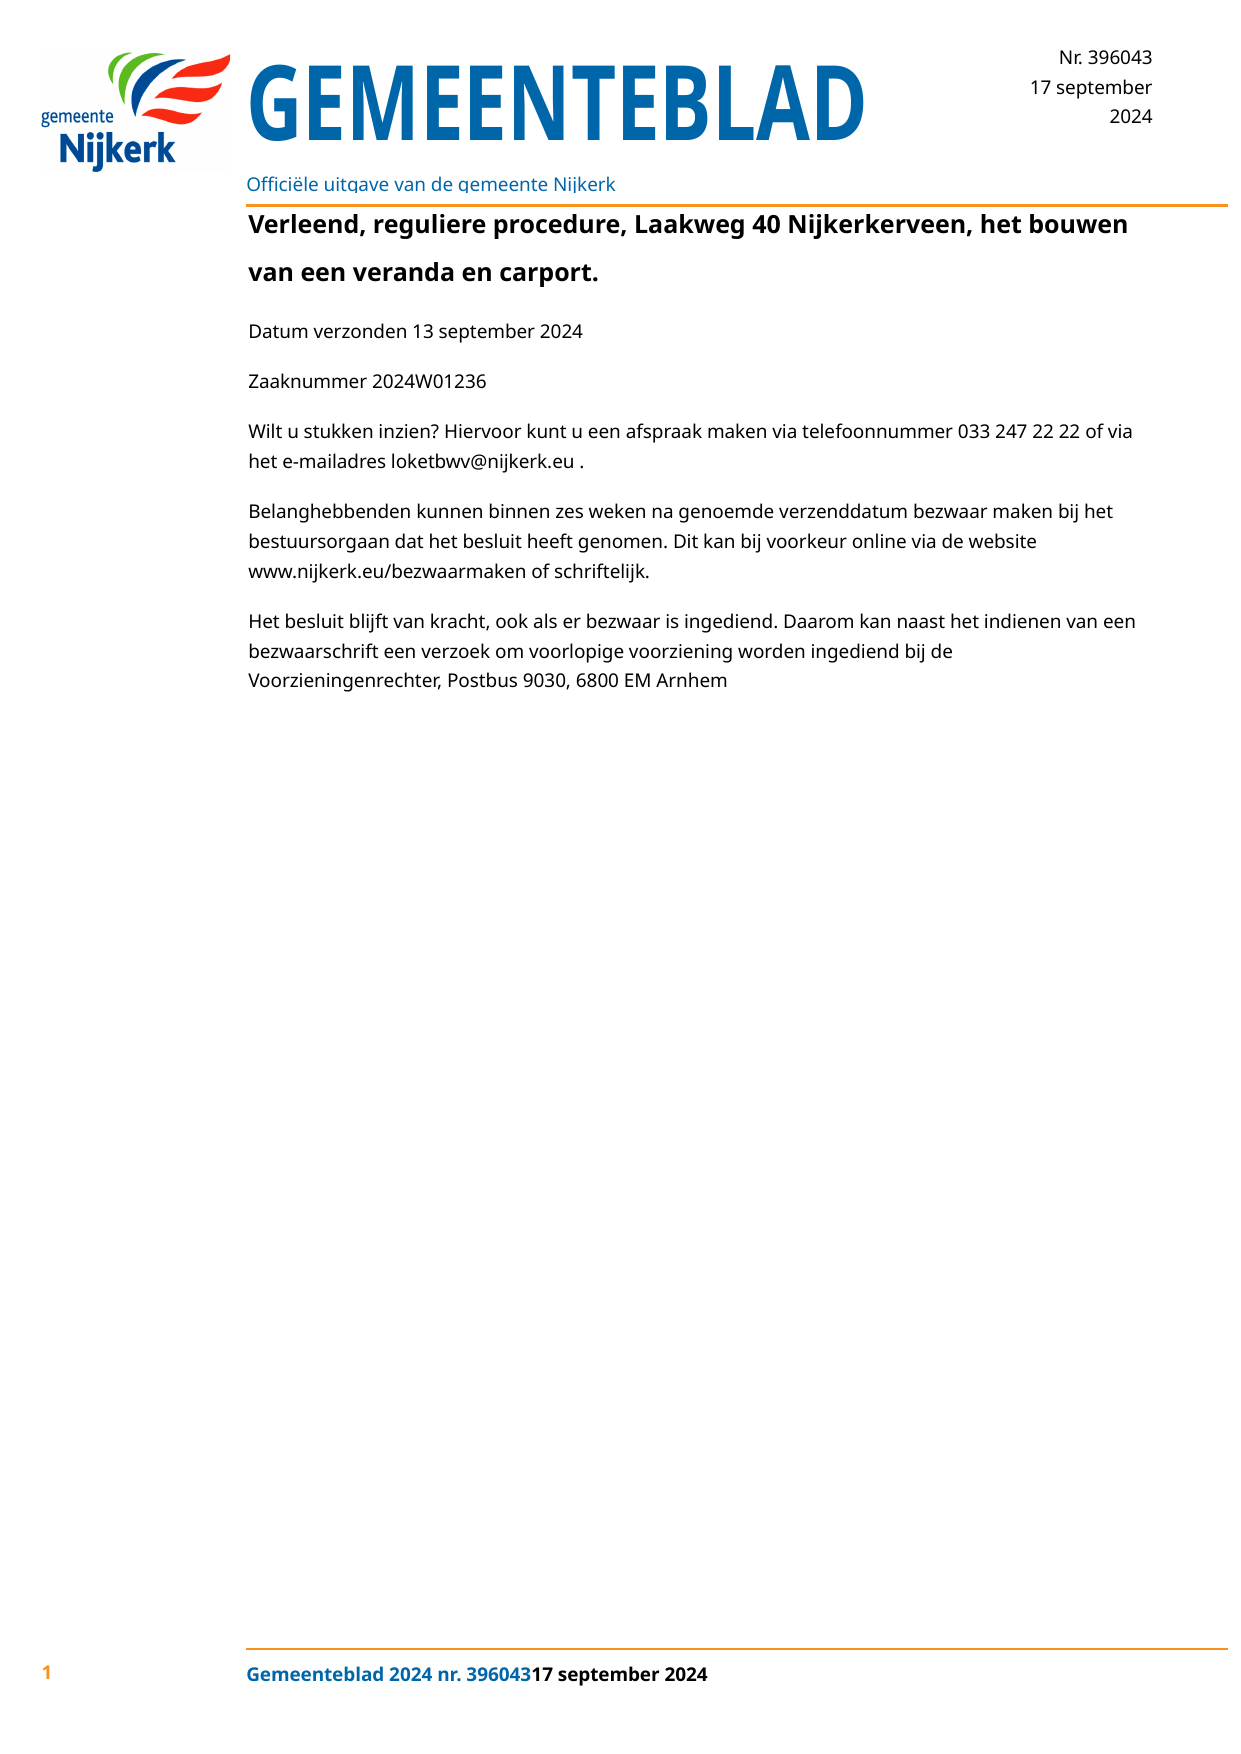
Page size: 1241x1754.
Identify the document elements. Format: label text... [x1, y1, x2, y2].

picture [41, 47, 231, 172]
text Het besluit blijft van kracht, ook als er bezwaar is ingediend. Daarom kan naast het indienen van een bezwaarschrift een verzoek om voorlopige voorziening worden ingediend bij de Voorzieningenrechter, Postbus 9030, 6800 EM Arnhem [248, 608, 1152, 693]
text Verleend, reguliere procedure, Laakweg 40 Nijkerkerveen, het bouwen van een veranda en carport. [248, 207, 1152, 288]
text Zaaknummer 2024W01236 [248, 368, 1152, 394]
text Wilt u stukken inzien? Hiervoor kunt u een afspraak maken via telefoonnummer 033 247 22 22 of via het e-mailadres loketbwv@nijkerk.eu . [248, 419, 1152, 474]
text Belanghebbenden kunnen binnen zes weken na genoemde verzenddatum bezwaar maken bij het bestuursorgaan dat het besluit heeft genomen. Dit kan bij voorkeur online via de website www.nijkerk.eu/bezwaarmaken of schriftelijk. [248, 499, 1152, 584]
text Datum verzonden 13 september 2024 [248, 318, 1152, 344]
